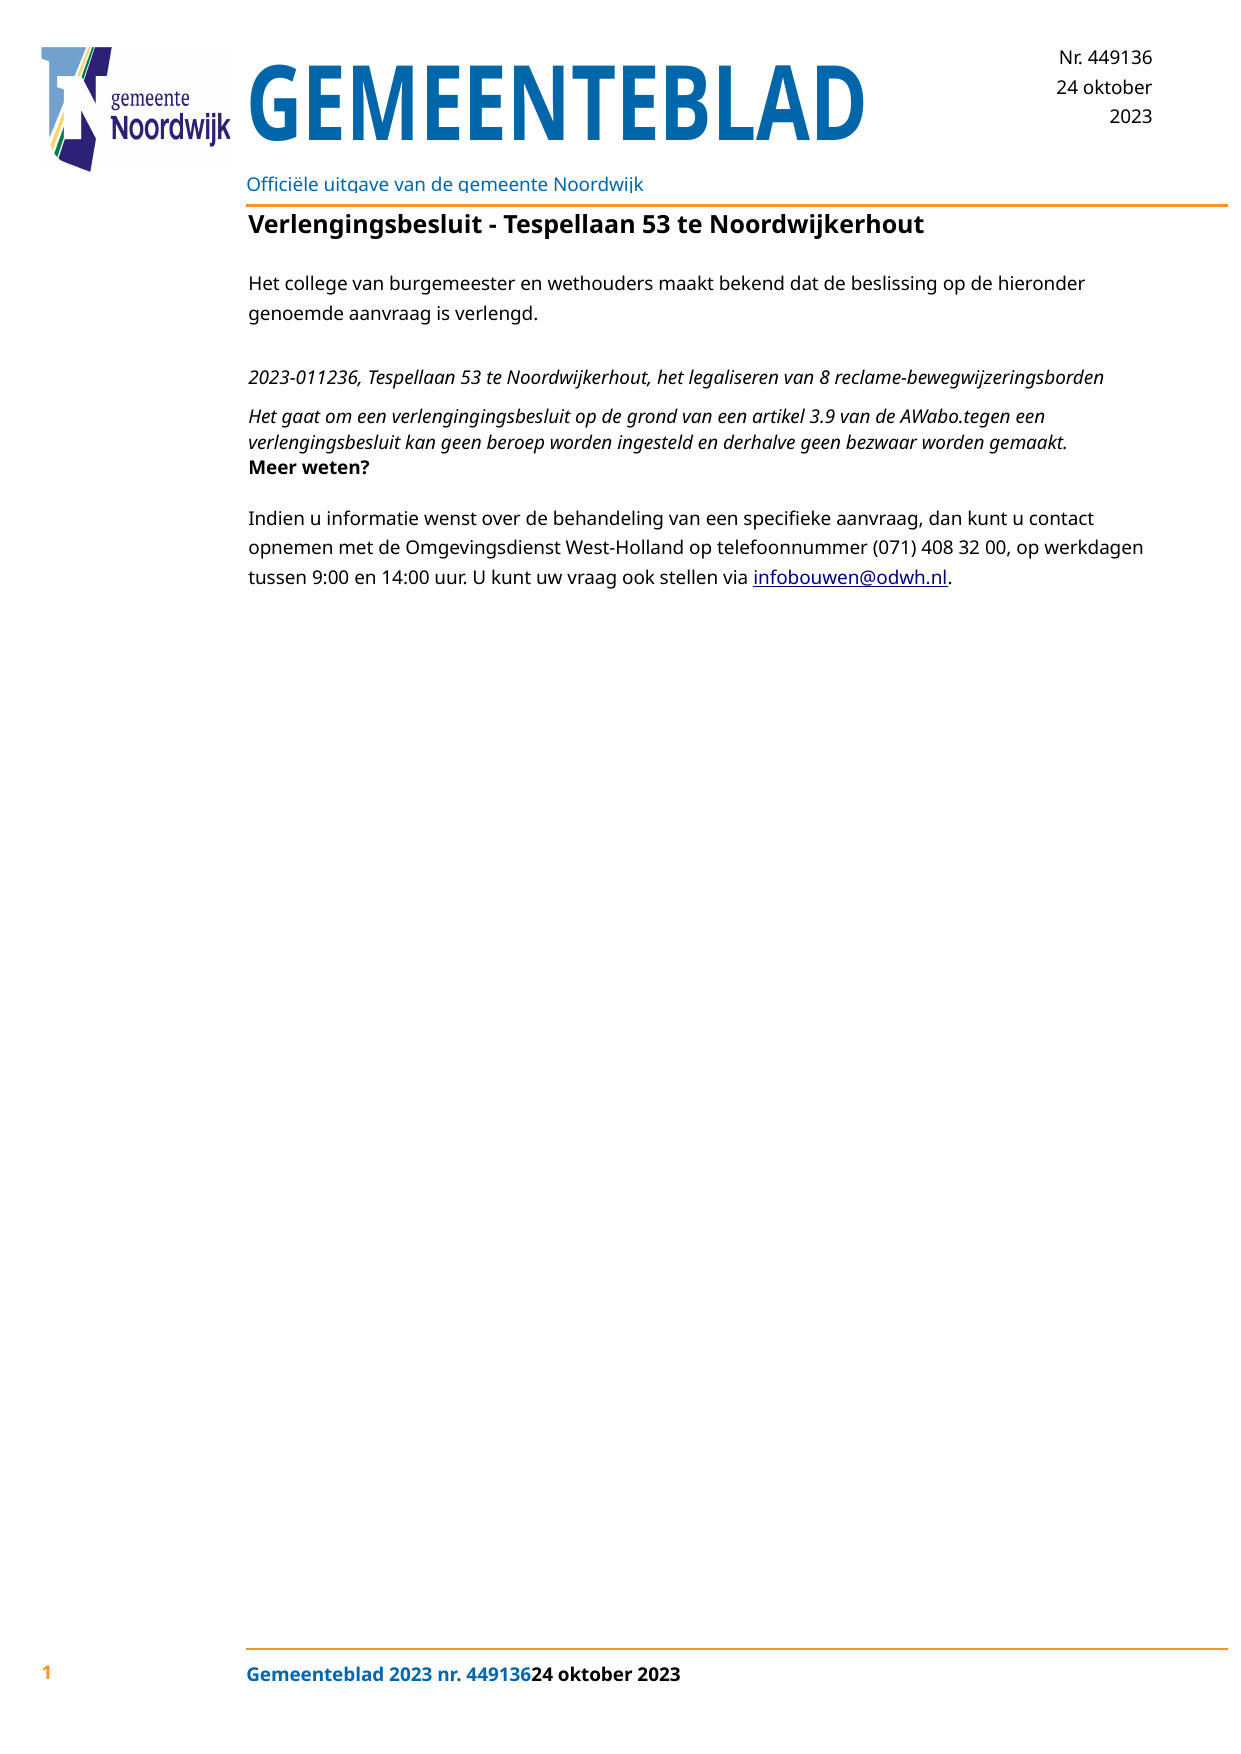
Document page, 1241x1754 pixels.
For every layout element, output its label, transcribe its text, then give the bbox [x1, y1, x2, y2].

text Indien u informatie wenst over de behandeling van een specifieke aanvraag, dan kunt u contact opnemen met de Omgevingsdienst West-Holland op telefoonnummer (071) 408 32 00, op werkdagen tussen 9:00 en 14:00 uur. U kunt uw vraag ook stellen via infobouwen@odwh.nl. [248, 505, 1152, 590]
text Meer weten? [248, 454, 1152, 480]
text Het gaat om een verlengingingsbesluit op de grond van een artikel 3.9 van de AWabo.tegen een verlengingsbesluit kan geen beroep worden ingesteld en derhalve geen bezwaar worden gemaakt. [248, 403, 1152, 454]
text Het college van burgemeester en wethouders maakt bekend dat de beslissing op de hieronder genoemde aanvraag is verlengd. [248, 270, 1152, 326]
text Verlengingsbesluit - Tespellaan 53 te Noordwijkerhout [248, 207, 1152, 241]
picture [41, 47, 231, 172]
text 2023-011236, Tespellaan 53 te Noordwijkerhout, het legaliseren van 8 reclame-bewegwijzeringsborden [248, 364, 1152, 389]
